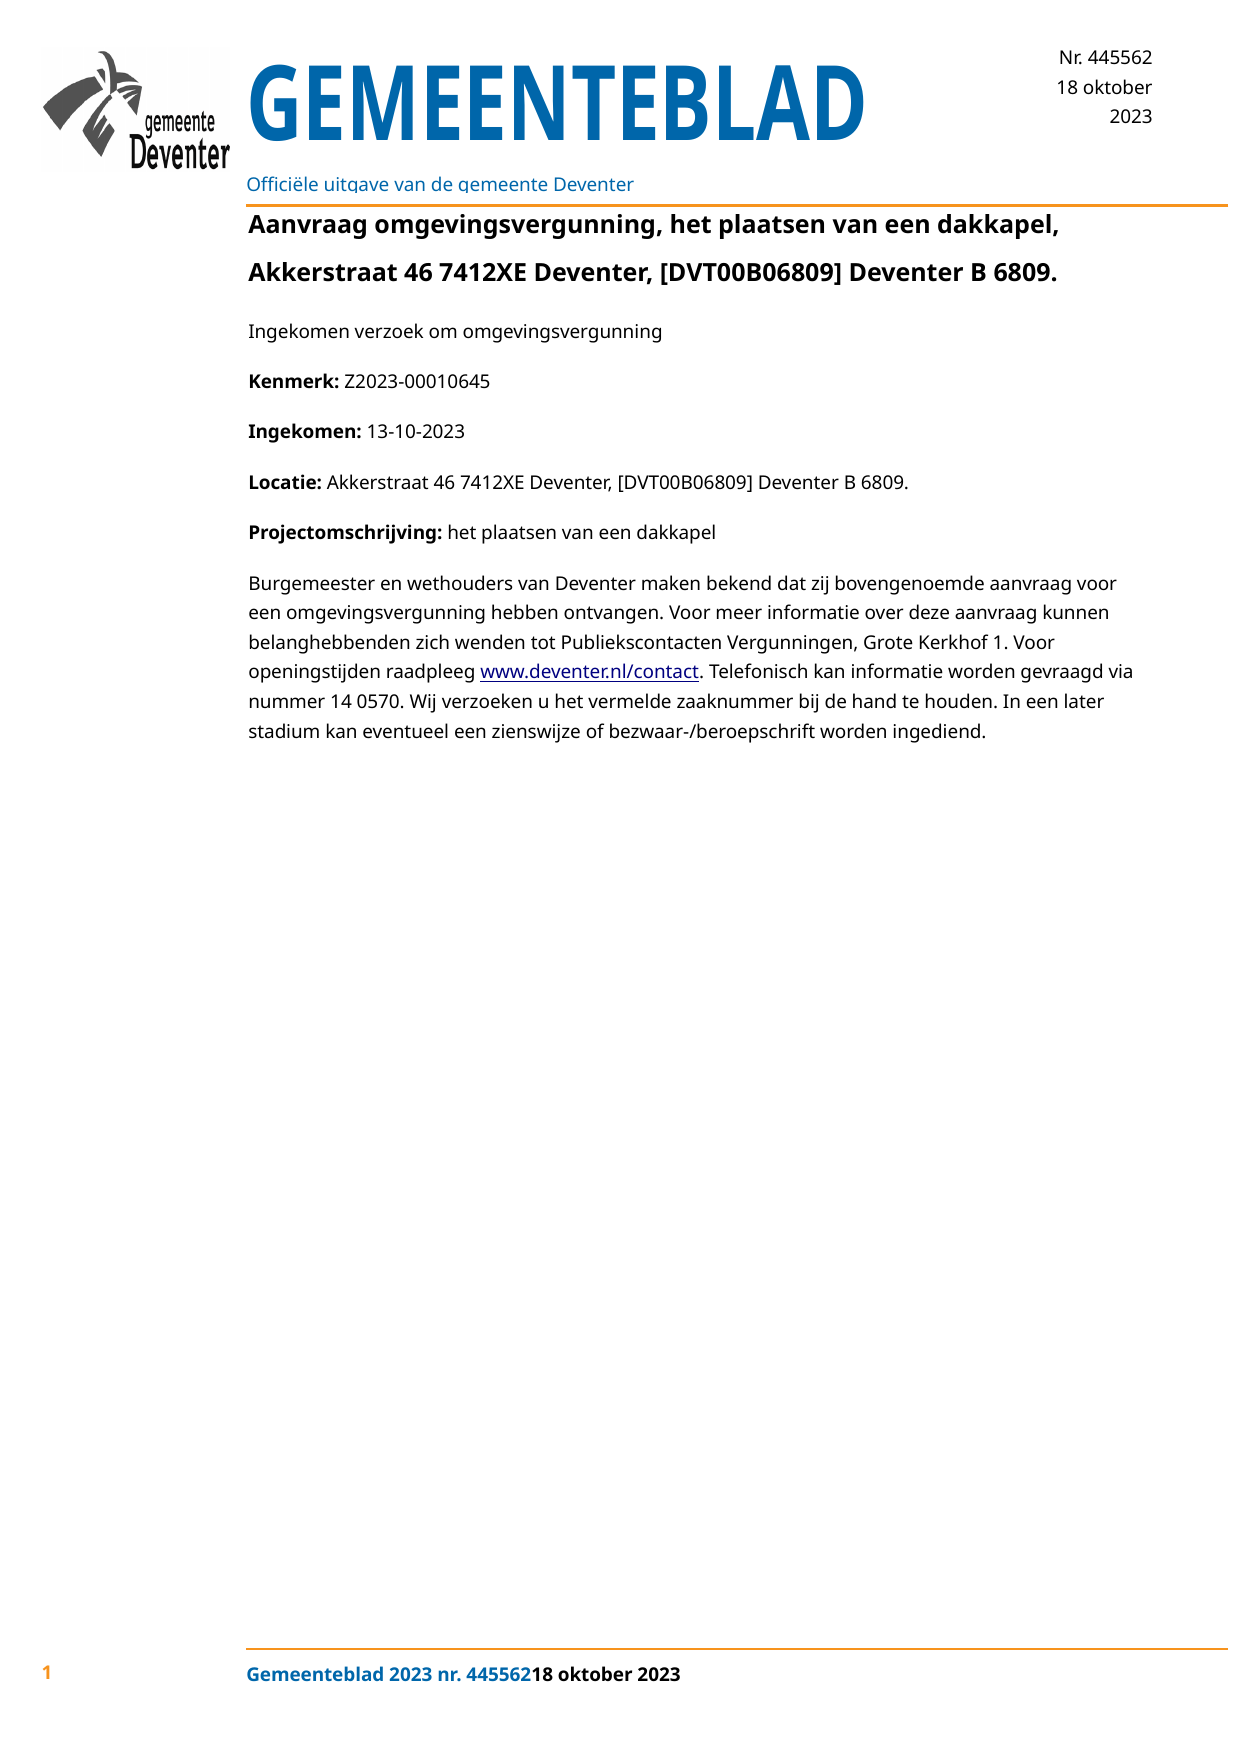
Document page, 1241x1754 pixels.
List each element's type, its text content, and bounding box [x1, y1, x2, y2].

picture [41, 47, 231, 172]
text Aanvraag omgevingsvergunning, het plaatsen van een dakkapel, Akkerstraat 46 7412XE Deventer, [DVT00B06809] Deventer B 6809. [248, 207, 1152, 288]
text Projectomschrijving: het plaatsen van een dakkapel [248, 519, 1152, 545]
text Kenmerk: Z2023-00010645 [248, 368, 1152, 394]
text Ingekomen: 13-10-2023 [248, 419, 1152, 444]
text Locatie: Akkerstraat 46 7412XE Deventer, [DVT00B06809] Deventer B 6809. [248, 469, 1152, 495]
text Burgemeester en wethouders van Deventer maken bekend dat zij bovengenoemde aanvraag voor een omgevingsvergunning hebben ontvangen. Voor meer informatie over deze aanvraag kunnen belanghebbenden zich wenden tot Publiekscontacten Vergunningen, Grote Kerkhof 1. Voor openingstijden raadpleeg www.deventer.nl/contact. Telefonisch kan informatie worden gevraagd via nummer 14 0570. Wij verzoeken u het vermelde zaaknummer bij de hand te houden. In een later stadium kan eventueel een zienswijze of bezwaar-/beroepschrift worden ingediend. [248, 570, 1152, 744]
text Ingekomen verzoek om omgevingsvergunning [248, 318, 1152, 344]
